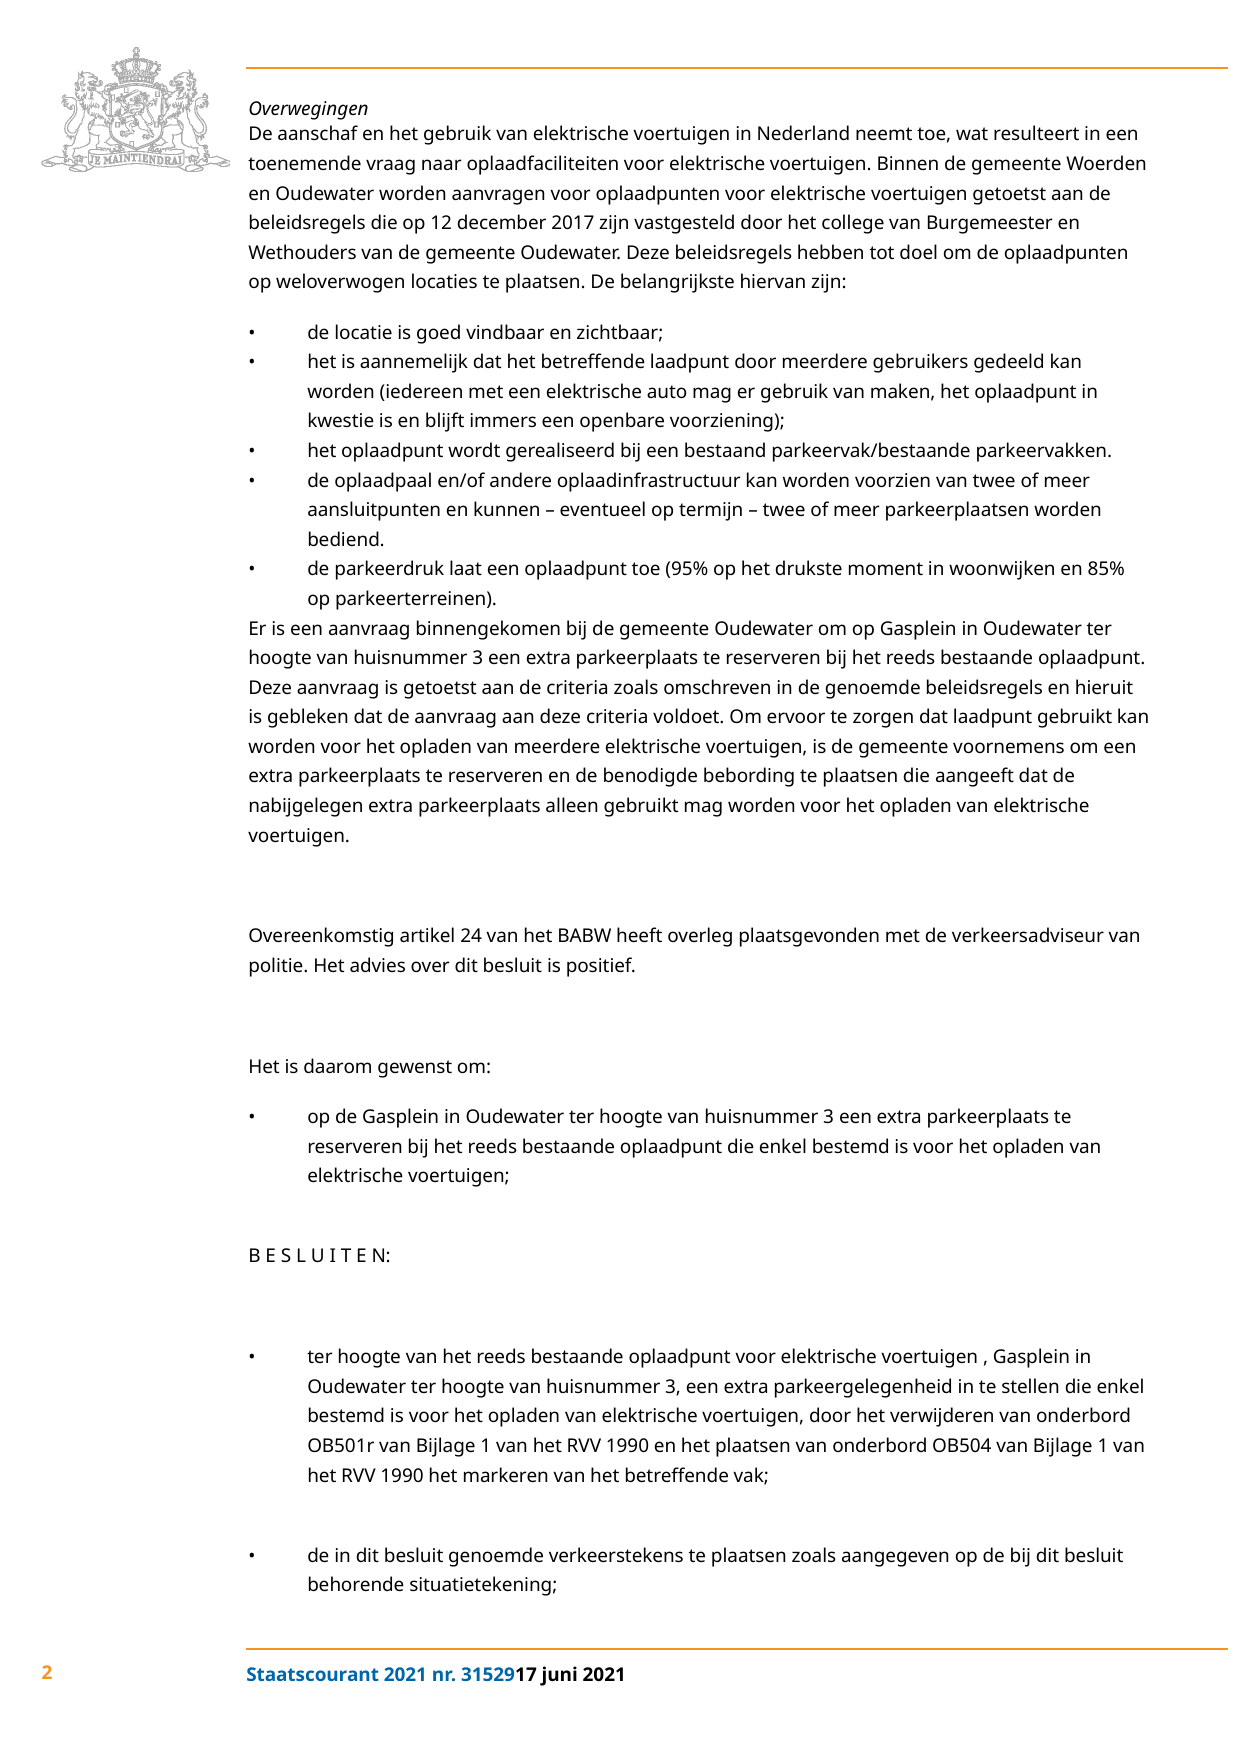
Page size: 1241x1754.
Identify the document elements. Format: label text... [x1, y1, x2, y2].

list het oplaadpunt wordt gerealiseerd bij een bestaand parkeervak/bestaande parkeervakken. [248, 437, 1152, 463]
text Er is een aanvraag binnengekomen bij de gemeente Oudewater om op Gasplein in Oudewater ter hoogte van huisnummer 3 een extra parkeerplaats te reserveren bij het reeds bestaande oplaadpunt. Deze aanvraag is getoetst aan de criteria zoals omschreven in de genoemde beleidsregels en hieruit is gebleken dat de aanvraag aan deze criteria voldoet. Om ervoor te zorgen dat laadpunt gebruikt kan worden voor het opladen van meerdere elektrische voertuigen, is de gemeente voornemens om een extra parkeerplaats te reserveren en de benodigde bebording te plaatsen die aangeeft dat de nabijgelegen extra parkeerplaats alleen gebruikt mag worden voor het opladen van elektrische voertuigen. [248, 615, 1152, 847]
text Overeenkomstig artikel 24 van het BABW heeft overleg plaatsgevonden met de verkeersadviseur van politie. Het advies over dit besluit is positief. [248, 923, 1152, 978]
list de parkeerdruk laat een oplaadpunt toe (95% op het drukste moment in woonwijken en 85% op parkeerterreinen). [248, 556, 1152, 611]
list het is aannemelijk dat het betreffende laadpunt door meerdere gebruikers gedeeld kan worden (iedereen met een elektrische auto mag er gebruik van maken, het oplaadpunt in kwestie is en blijft immers een openbare voorziening); [248, 348, 1152, 433]
text Het is daarom gewenst om: [248, 1053, 1152, 1079]
list de locatie is goed vindbaar en zichtbaar; [248, 319, 1152, 344]
list ter hoogte van het reeds bestaande oplaadpunt voor elektrische voertuigen , Gasplein in Oudewater ter hoogte van huisnummer 3, een extra parkeergelegenheid in te stellen die enkel bestemd is voor het opladen van elektrische voertuigen, door het verwijderen van onderbord OB501r van Bijlage 1 van het RVV 1990 en het plaatsen van onderbord OB504 van Bijlage 1 van het RVV 1990 het markeren van het betreffende vak; [248, 1343, 1152, 1487]
text B E S L U I T E N: [248, 1243, 1152, 1268]
list op de Gasplein in Oudewater ter hoogte van huisnummer 3 een extra parkeerplaats te reserveren bij het reeds bestaande oplaadpunt die enkel bestemd is voor het opladen van elektrische voertuigen; [248, 1103, 1152, 1188]
list de oplaadpaal en/of andere oplaadinfrastructuur kan worden voorzien van twee of meer aansluitpunten en kunnen – eventueel op termijn – twee of meer parkeerplaatsen worden bediend. [248, 467, 1152, 552]
text Overwegingen [248, 95, 1152, 121]
picture [41, 47, 231, 172]
list de in dit besluit genoemde verkeerstekens te plaatsen zoals aangegeven op de bij dit besluit behorende situatietekening; [248, 1542, 1152, 1597]
text De aanschaf en het gebruik van elektrische voertuigen in Nederland neemt toe, wat resulteert in een toenemende vraag naar oplaadfaciliteiten voor elektrische voertuigen. Binnen de gemeente Woerden en Oudewater worden aanvragen voor oplaadpunten voor elektrische voertuigen getoetst aan de beleidsregels die op 12 december 2017 zijn vastgesteld door het college van Burgemeester en Wethouders van de gemeente Oudewater. Deze beleidsregels hebben tot doel om de oplaadpunten op weloverwogen locaties te plaatsen. De belangrijkste hiervan zijn: [248, 121, 1152, 294]
